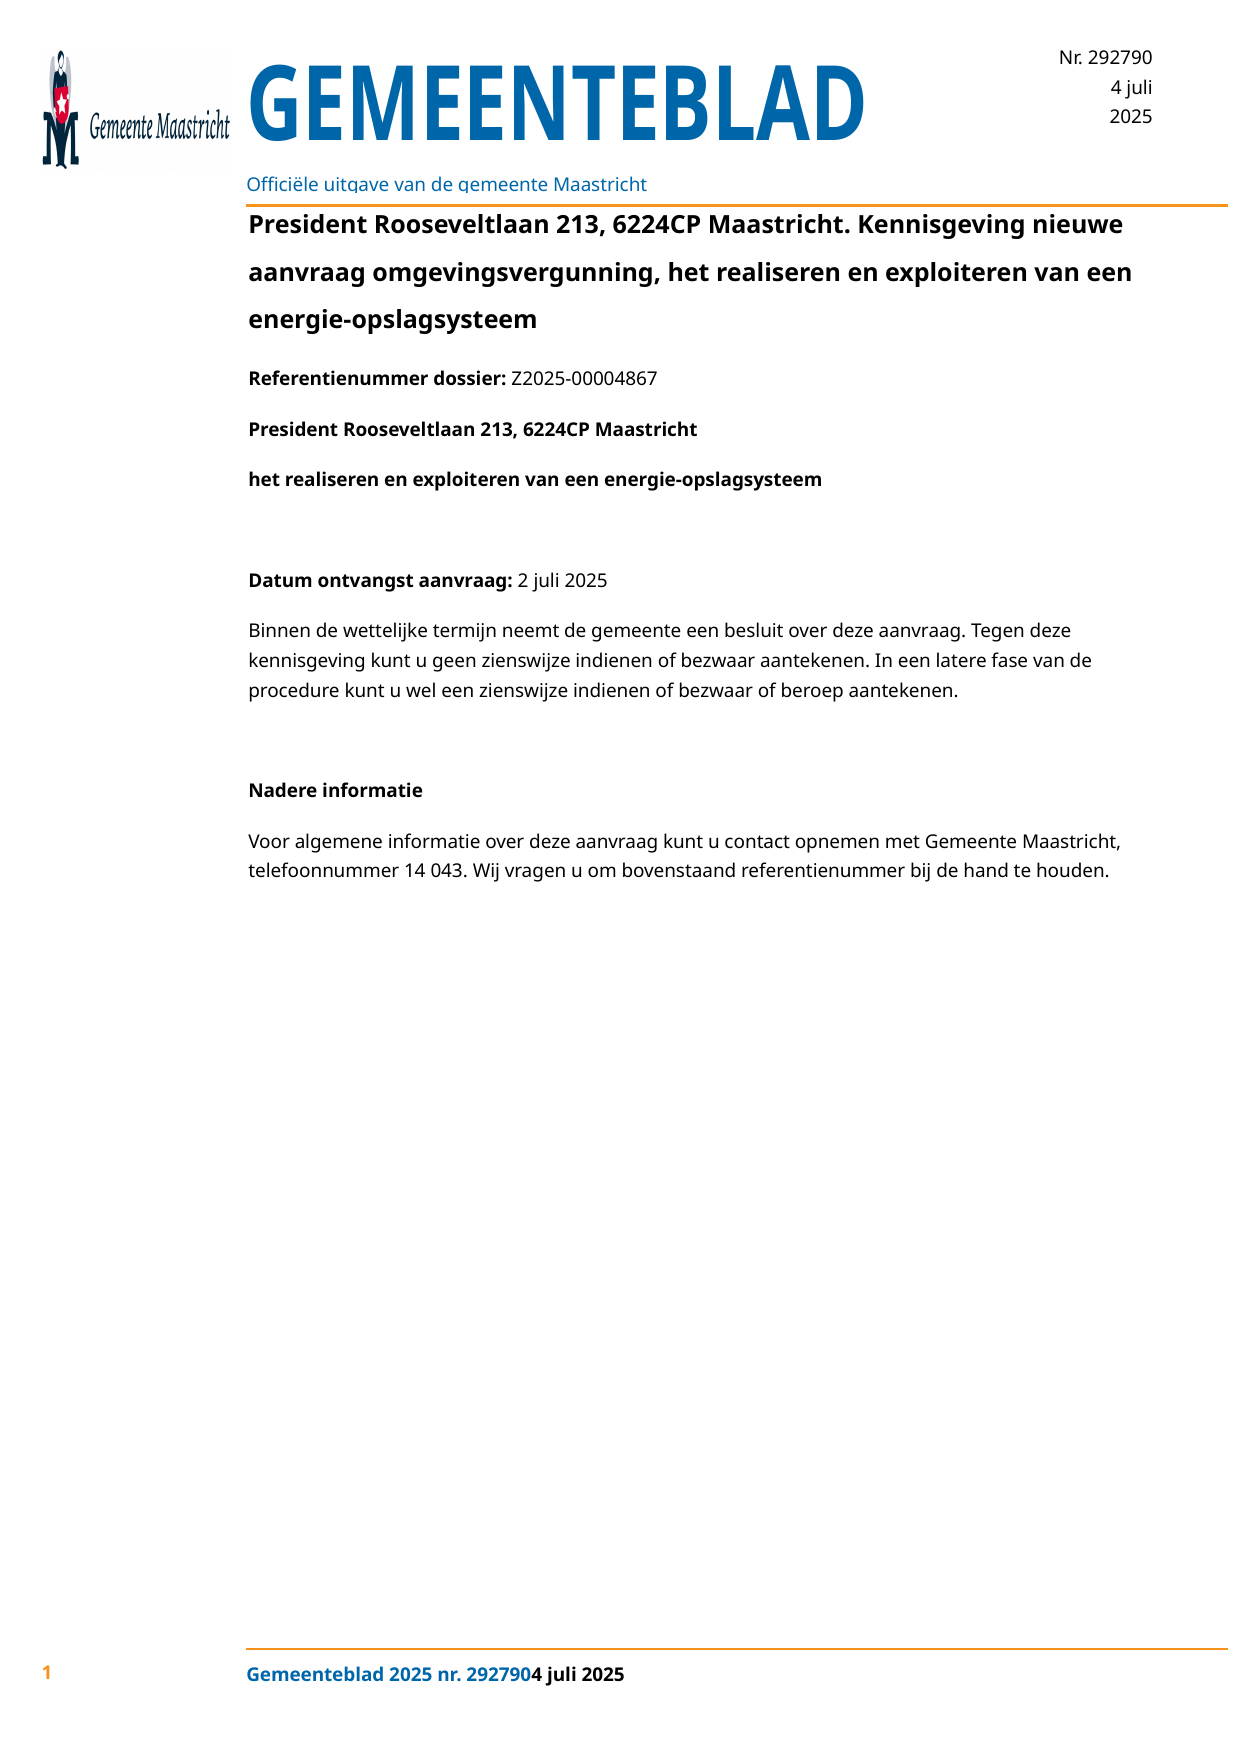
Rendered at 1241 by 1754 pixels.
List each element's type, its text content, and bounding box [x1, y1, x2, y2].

text Referentienummer dossier: Z2025-00004867 [248, 366, 1152, 391]
text Binnen de wettelijke termijn neemt de gemeente een besluit over deze aanvraag. Tegen deze kennisgeving kunt u geen zienswijze indienen of bezwaar aantekenen. In een latere fase van de procedure kunt u wel een zienswijze indienen of bezwaar of beroep aantekenen. [248, 618, 1152, 702]
text het realiseren en exploiteren van een energie-opslagsysteem [248, 466, 1152, 492]
text Voor algemene informatie over deze aanvraag kunt u contact opnemen met Gemeente Maastricht, telefoonnummer 14 043. Wij vragen u om bovenstaand referentienummer bij de hand te houden. [248, 828, 1152, 883]
text President Rooseveltlaan 213, 6224CP Maastricht [248, 416, 1152, 442]
text President Rooseveltlaan 213, 6224CP Maastricht. Kennisgeving nieuwe aanvraag omgevingsvergunning, het realiseren en exploiteren van een energie-opslagsysteem [248, 207, 1152, 336]
text Nadere informatie [248, 778, 1152, 803]
text Datum ontvangst aanvraag: 2 juli 2025 [248, 567, 1152, 593]
picture [41, 47, 231, 172]
